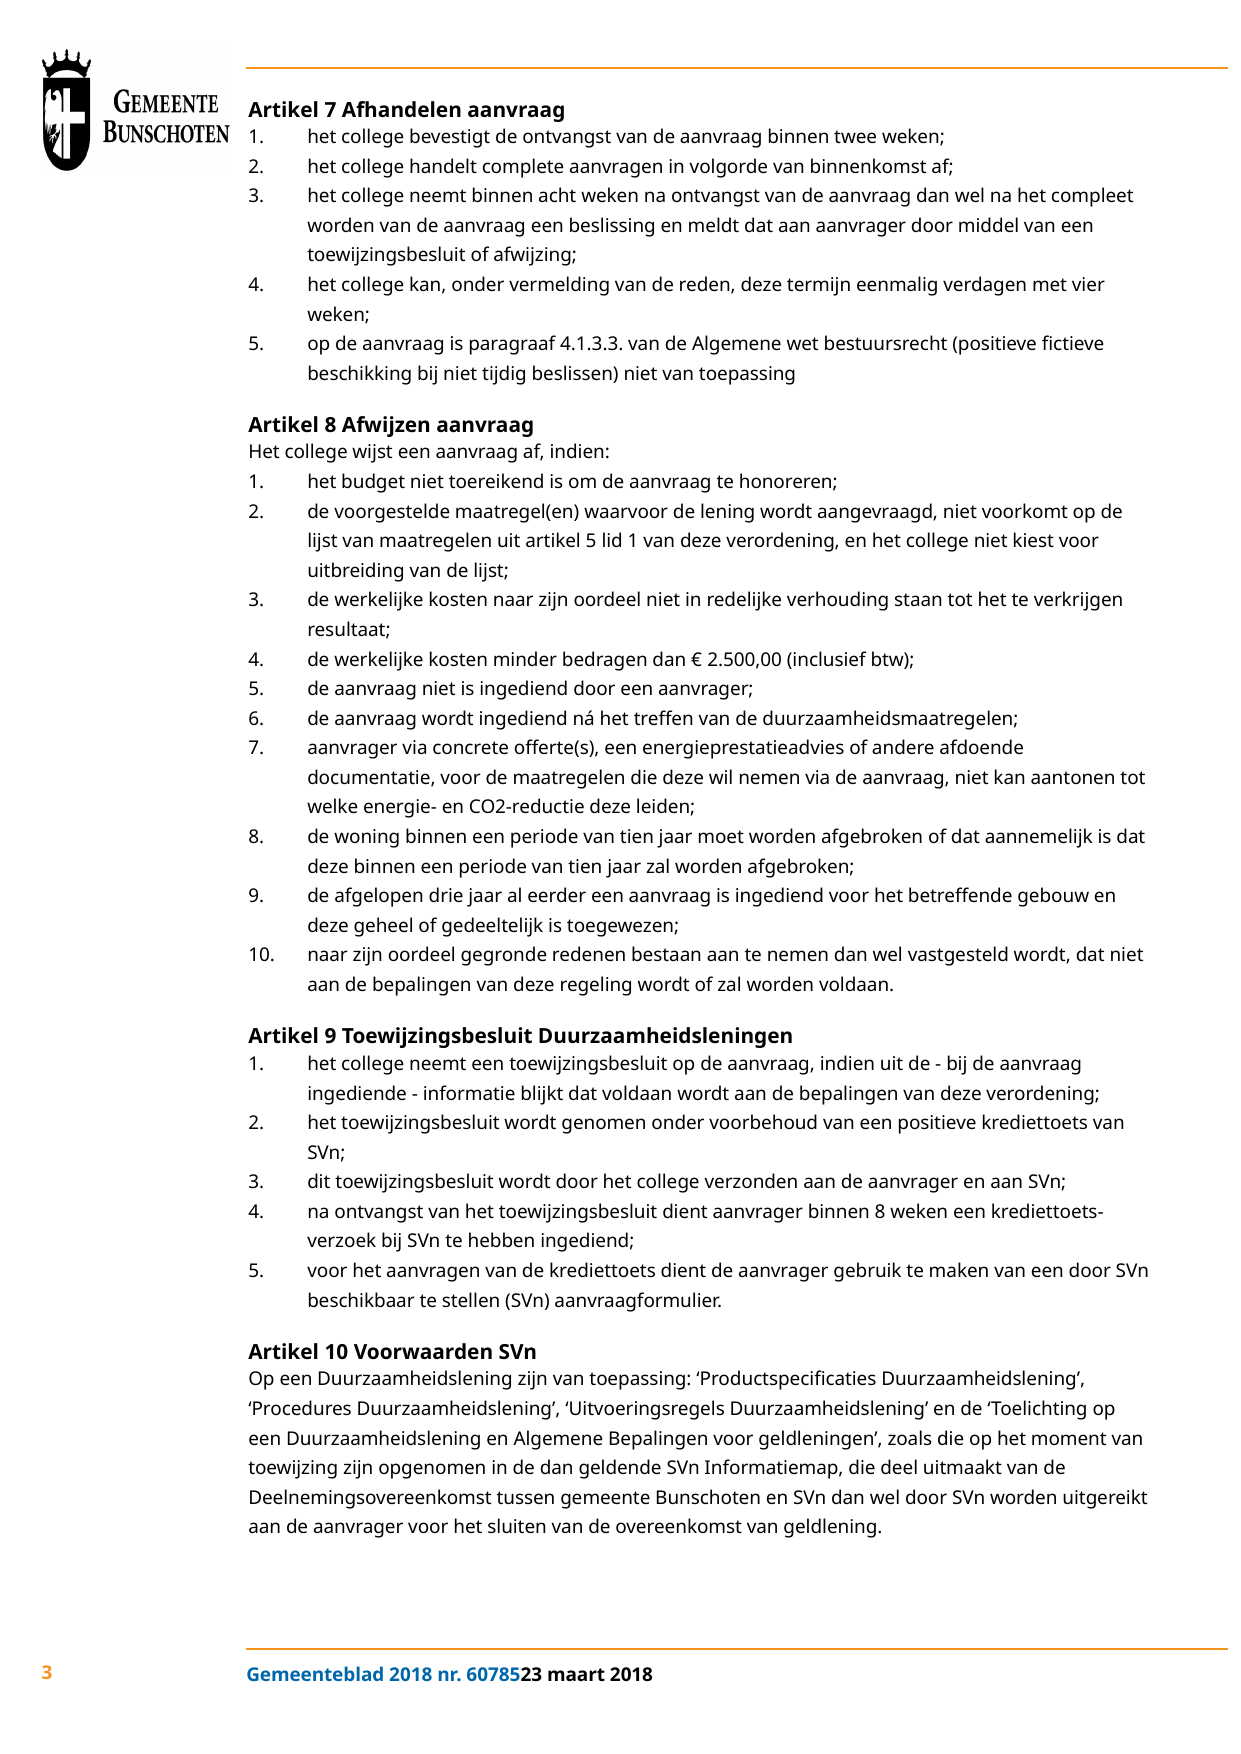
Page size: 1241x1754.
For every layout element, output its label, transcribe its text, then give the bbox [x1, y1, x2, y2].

list de werkelijke kosten minder bedragen dan € 2.500,00 (inclusief btw); [248, 646, 1152, 672]
list op de aanvraag is paragraaf 4.1.3.3. van de Algemene wet bestuursrecht (positieve fictieve beschikking bij niet tijdig beslissen) niet van toepassing [248, 330, 1152, 386]
list het college kan, onder vermelding van de reden, deze termijn eenmalig verdagen met vier weken; [248, 271, 1152, 326]
list de aanvraag niet is ingediend door een aanvrager; [248, 675, 1152, 701]
text Artikel 10 Voorwaarden SVn [248, 1337, 1152, 1366]
text Artikel 8 Afwijzen aanvraag [248, 410, 1152, 439]
list de woning binnen een periode van tien jaar moet worden afgebroken of dat aannemelijk is dat deze binnen een periode van tien jaar zal worden afgebroken; [248, 823, 1152, 879]
list het budget niet toereikend is om de aanvraag te honoreren; [248, 468, 1152, 494]
list de aanvraag wordt ingediend ná het treffen van de duurzaamheidsmaatregelen; [248, 705, 1152, 731]
list naar zijn oordeel gegronde redenen bestaan aan te nemen dan wel vastgesteld wordt, dat niet aan de bepalingen van deze regeling wordt of zal worden voldaan. [248, 942, 1152, 997]
text Artikel 7 Afhandelen aanvraag [248, 95, 1152, 123]
list de afgelopen drie jaar al eerder een aanvraag is ingediend voor het betreffende gebouw en deze geheel of gedeeltelijk is toegewezen; [248, 882, 1152, 938]
list de voorgestelde maatregel(en) waarvoor de lening wordt aangevraagd, niet voorkomt op de lijst van maatregelen uit artikel 5 lid 1 van deze verordening, en het college niet kiest voor uitbreiding van de lijst; [248, 498, 1152, 583]
list het college handelt complete aanvragen in volgorde van binnenkomst af; [248, 153, 1152, 178]
list het college neemt een toewijzingsbesluit op de aanvraag, indien uit de - bij de aanvraag ingediende - informatie blijkt dat voldaan wordt aan de bepalingen van deze verordening; [248, 1050, 1152, 1105]
list het toewijzingsbesluit wordt genomen onder voorbehoud van een positieve krediettoets van SVn; [248, 1109, 1152, 1164]
list dit toewijzingsbesluit wordt door het college verzonden aan de aanvrager en aan SVn; [248, 1168, 1152, 1194]
text Artikel 9 Toewijzingsbesluit Duurzaamheidsleningen [248, 1022, 1152, 1050]
list aanvrager via concrete offerte(s), een energieprestatieadvies of andere afdoende documentatie, voor de maatregelen die deze wil nemen via de aanvraag, niet kan aantonen tot welke energie- en CO2-reductie deze leiden; [248, 734, 1152, 819]
picture [41, 47, 231, 172]
text Het college wijst een aanvraag af, indien: [248, 439, 1152, 464]
list het college neemt binnen acht weken na ontvangst van de aanvraag dan wel na het compleet worden van de aanvraag een beslissing en meldt dat aan aanvrager door middel van een toewijzingsbesluit of afwijzing; [248, 182, 1152, 267]
list het college bevestigt de ontvangst van de aanvraag binnen twee weken; [248, 123, 1152, 149]
text Op een Duurzaamheidslening zijn van toepassing: ‘Productspecificaties Duurzaamheidslening’, ‘Procedures Duurzaamheidslening’, ‘Uitvoeringsregels Duurzaamheidslening’ en de ‘Toelichting op een Duurzaamheidslening en Algemene Bepalingen voor geldleningen’, zoals die op het moment van toewijzing zijn opgenomen in de dan geldende SVn Informatiemap, die deel uitmaakt van de Deelnemingsovereenkomst tussen gemeente Bunschoten en SVn dan wel door SVn worden uitgereikt aan de aanvrager voor het sluiten van de overeenkomst van geldlening. [248, 1366, 1152, 1539]
list voor het aanvragen van de krediettoets dient de aanvrager gebruik te maken van een door SVn beschikbaar te stellen (SVn) aanvraagformulier. [248, 1257, 1152, 1312]
list de werkelijke kosten naar zijn oordeel niet in redelijke verhouding staan tot het te verkrijgen resultaat; [248, 587, 1152, 642]
list na ontvangst van het toewijzingsbesluit dient aanvrager binnen 8 weken een krediettoets-verzoek bij SVn te hebben ingediend; [248, 1198, 1152, 1253]
